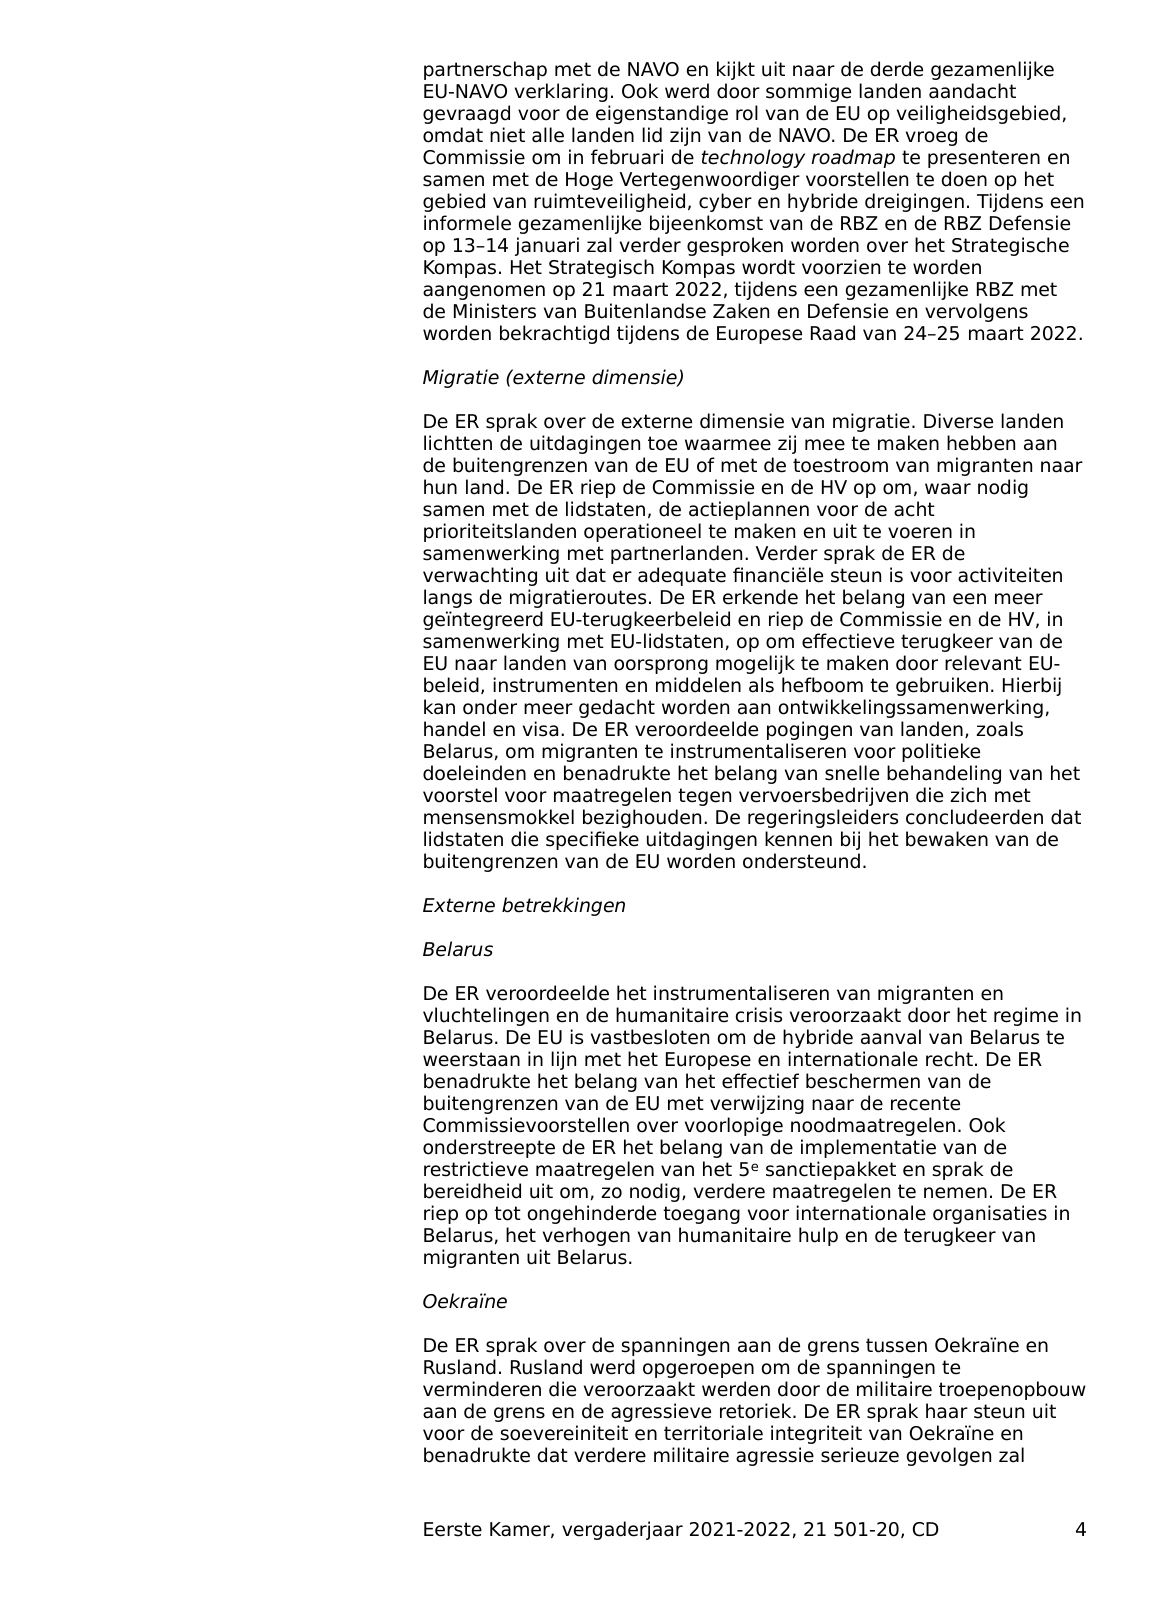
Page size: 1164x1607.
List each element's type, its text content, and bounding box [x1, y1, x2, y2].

text De ER sprak over de spanningen aan de grens tussen Oekraïne en Rusland. Rusland werd opgeroepen om de spanningen te verminderen die veroorzaakt werden door de militaire troepenopbouw aan de grens en de agressieve retoriek. De ER sprak haar steun uit voor de soevereiniteit en territoriale integriteit van Oekraïne en benadrukte dat verdere militaire agressie serieuze gevolgen zal [422, 1335, 1087, 1467]
subtitle Oekraïne [422, 1291, 1087, 1313]
text partnerschap met de NAVO en kijkt uit naar de derde gezamenlijke EU-NAVO verklaring. Ook werd door sommige landen aandacht gevraagd voor de eigenstandige rol van de EU op veiligheidsgebied, omdat niet alle landen lid zijn van de NAVO. De ER vroeg de Commissie om in februari de technology roadmap te presenteren en samen met de Hoge Vertegenwoordiger voorstellen te doen op het gebied van ruimteveiligheid, cyber en hybride dreigingen. Tijdens een informele gezamenlijke bijeenkomst van de RBZ en de RBZ Defensie op 13–14 januari zal verder gesproken worden over het Strategische Kompas. Het Strategisch Kompas wordt voorzien te worden aangenomen op 21 maart 2022, tijdens een gezamenlijke RBZ met de Ministers van Buitenlandse Zaken en Defensie en vervolgens worden bekrachtigd tijdens de Europese Raad van 24–25 maart 2022. [422, 59, 1087, 345]
subtitle Migratie (externe dimensie) [422, 367, 1087, 389]
subtitle Belarus [422, 939, 1087, 961]
text De ER veroordeelde het instrumentaliseren van migranten en vluchtelingen en de humanitaire crisis veroorzaakt door het regime in Belarus. De EU is vastbesloten om de hybride aanval van Belarus te weerstaan in lijn met het Europese en internationale recht. De ER benadrukte het belang van het effectief beschermen van de buitengrenzen van de EU met verwijzing naar de recente Commissievoorstellen over voorlopige noodmaatregelen. Ook onderstreepte de ER het belang van de implementatie van de restrictieve maatregelen van het 5e sanctiepakket en sprak de bereidheid uit om, zo nodig, verdere maatregelen te nemen. De ER riep op tot ongehinderde toegang voor internationale organisaties in Belarus, het verhogen van humanitaire hulp en de terugkeer van migranten uit Belarus. [422, 983, 1087, 1269]
text De ER sprak over de externe dimensie van migratie. Diverse landen lichtten de uitdagingen toe waarmee zij mee te maken hebben aan de buitengrenzen van de EU of met de toestroom van migranten naar hun land. De ER riep de Commissie en de HV op om, waar nodig samen met de lidstaten, de actieplannen voor de acht prioriteitslanden operationeel te maken en uit te voeren in samenwerking met partnerlanden. Verder sprak de ER de verwachting uit dat er adequate financiële steun is voor activiteiten langs de migratieroutes. De ER erkende het belang van een meer geïntegreerd EU-terugkeerbeleid en riep de Commissie en de HV, in samenwerking met EU-lidstaten, op om effectieve terugkeer van de EU naar landen van oorsprong mogelijk te maken door relevant EU-beleid, instrumenten en middelen als hefboom te gebruiken. Hierbij kan onder meer gedacht worden aan ontwikkelingssamenwerking, handel en visa. De ER veroordeelde pogingen van landen, zoals Belarus, om migranten te instrumentaliseren voor politieke doeleinden en benadrukte het belang van snelle behandeling van het voorstel voor maatregelen tegen vervoersbedrijven die zich met mensensmokkel bezighouden. De regeringsleiders concludeerden dat lidstaten die specifieke uitdagingen kennen bij het bewaken van de buitengrenzen van de EU worden ondersteund. [422, 411, 1087, 873]
subtitle Externe betrekkingen [422, 895, 1087, 917]
